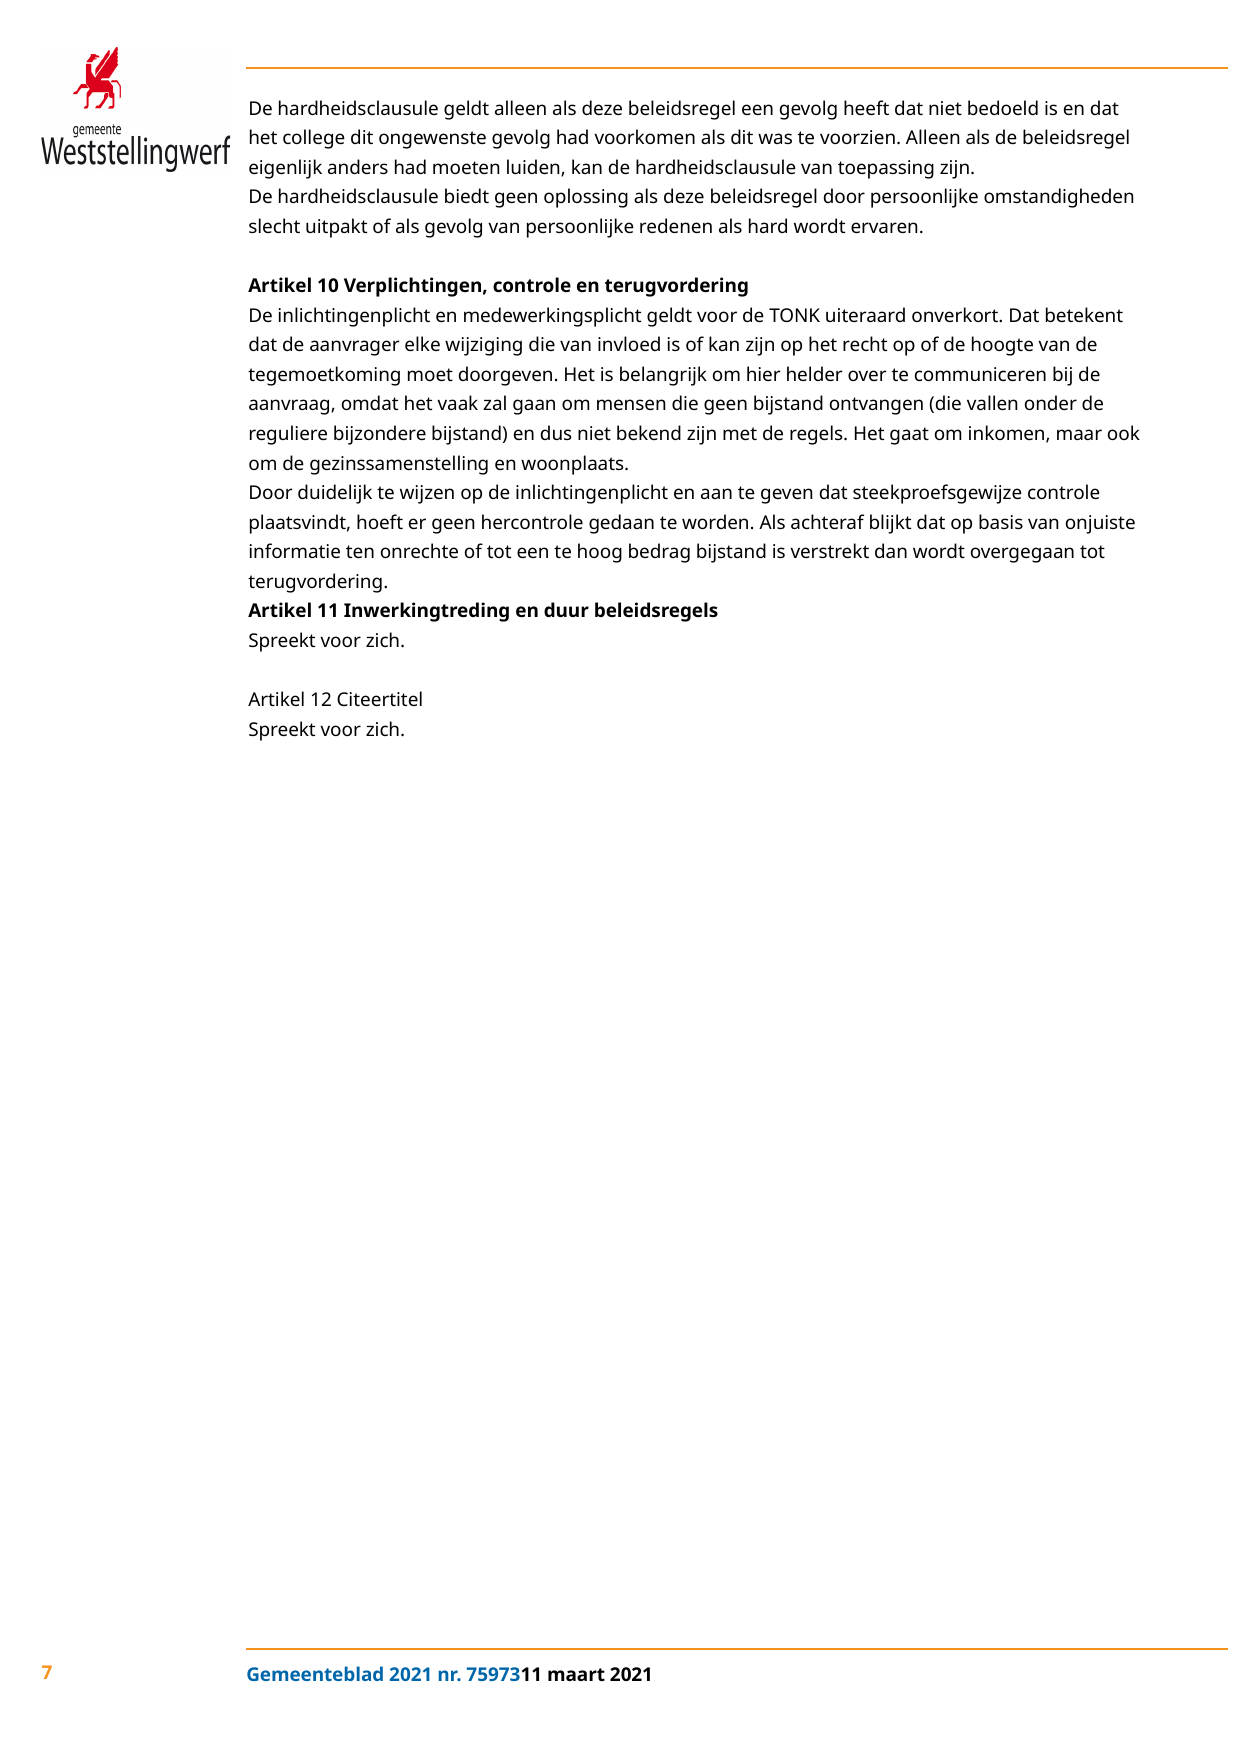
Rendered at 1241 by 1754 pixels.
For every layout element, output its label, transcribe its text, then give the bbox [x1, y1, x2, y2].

text De hardheidsclausule biedt geen oplossing als deze beleidsregel door persoonlijke omstandigheden slecht uitpakt of als gevolg van persoonlijke redenen als hard wordt ervaren. [248, 183, 1152, 239]
text Artikel 12 Citeertitel [248, 686, 1152, 712]
text Door duidelijk te wijzen op de inlichtingenplicht en aan te geven dat steekproefsgewijze controle plaatsvindt, hoeft er geen hercontrole gedaan te worden. Als achteraf blijkt dat op basis van onjuiste informatie ten onrechte of tot een te hoog bedrag bijstand is verstrekt dan wordt overgegaan tot terugvordering. [248, 479, 1152, 594]
picture [41, 47, 231, 172]
text De inlichtingenplicht en medewerkingsplicht geldt voor de TONK uiteraard onverkort. Dat betekent dat de aanvrager elke wijziging die van invloed is of kan zijn op het recht op of de hoogte van de tegemoetkoming moet doorgeven. Het is belangrijk om hier helder over te communiceren bij de aanvraag, omdat het vaak zal gaan om mensen die geen bijstand ontvangen (die vallen onder de reguliere bijzondere bijstand) en dus niet bekend zijn met de regels. Het gaat om inkomen, maar ook om de gezinssamenstelling en woonplaats. [248, 302, 1152, 476]
text De hardheidsclausule geldt alleen als deze beleidsregel een gevolg heeft dat niet bedoeld is en dat het college dit ongewenste gevolg had voorkomen als dit was te voorzien. Alleen als de beleidsregel eigenlijk anders had moeten luiden, kan de hardheidsclausule van toepassing zijn. [248, 95, 1152, 180]
text Artikel 10 Verplichtingen, controle en terugvordering [248, 272, 1152, 298]
text Artikel 11 Inwerkingtreding en duur beleidsregels [248, 598, 1152, 623]
text Spreekt voor zich. [248, 716, 1152, 742]
text Spreekt voor zich. [248, 627, 1152, 653]
